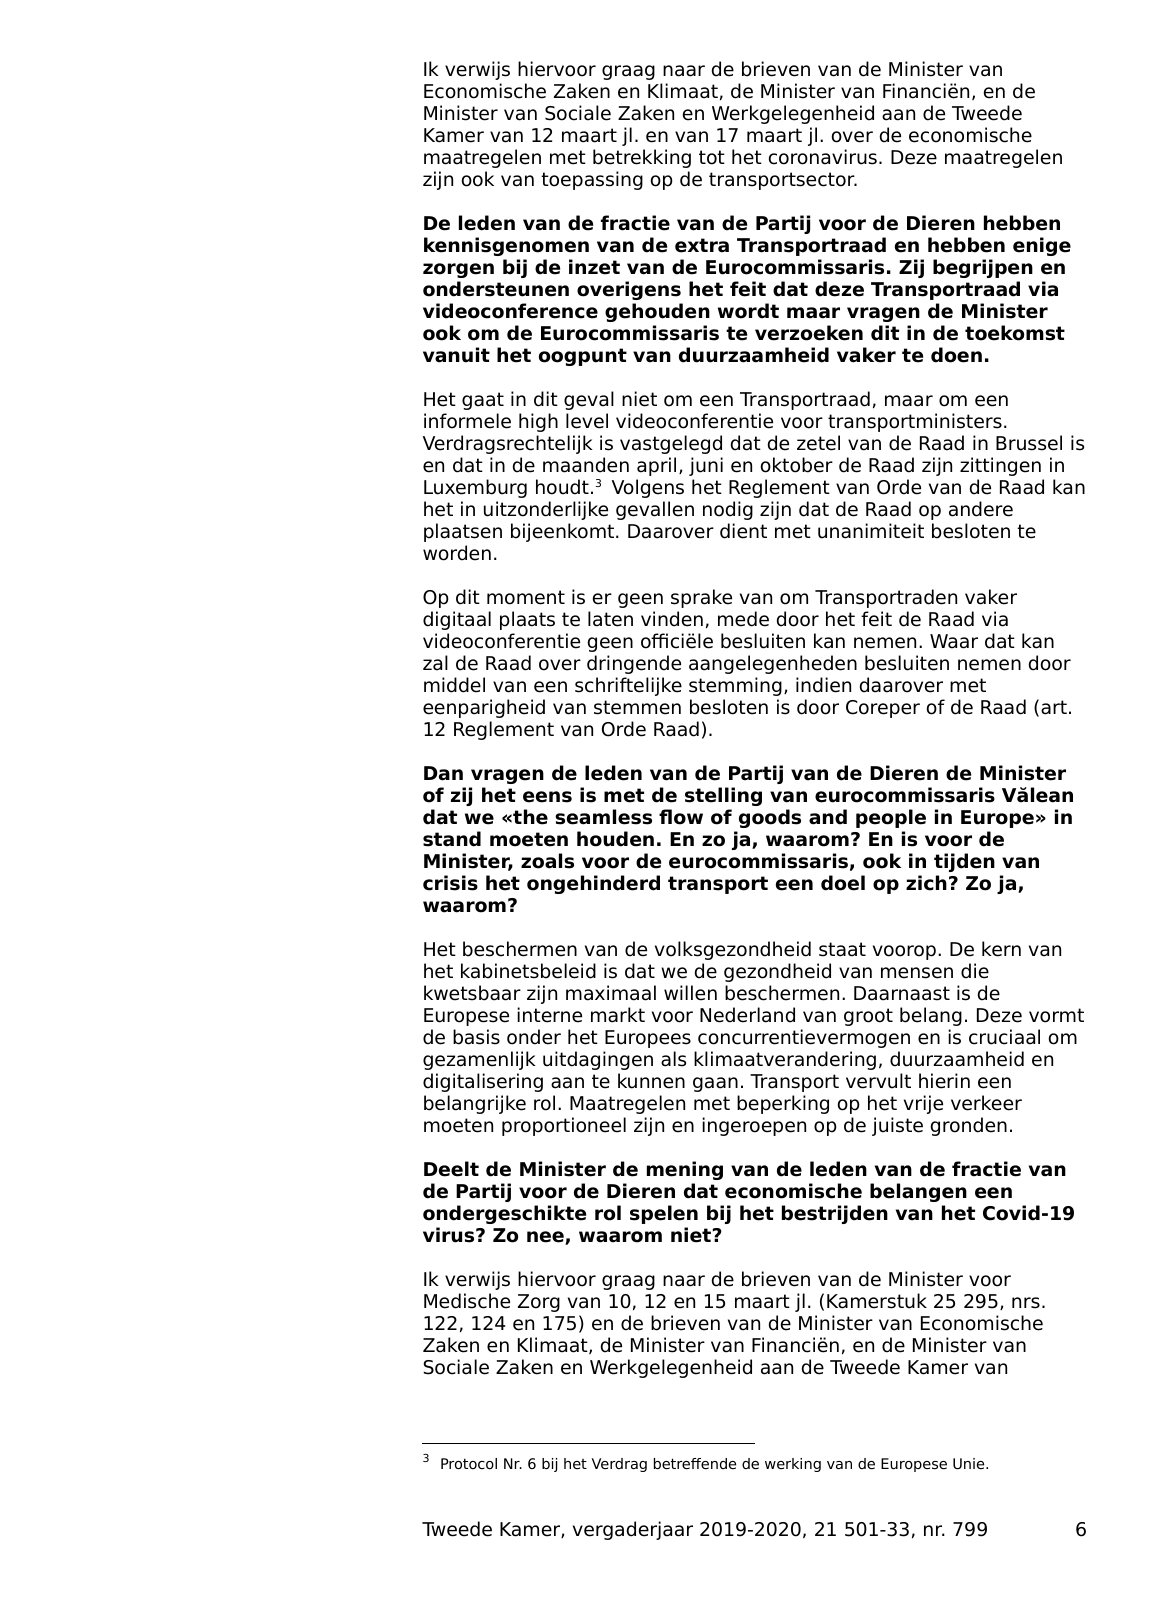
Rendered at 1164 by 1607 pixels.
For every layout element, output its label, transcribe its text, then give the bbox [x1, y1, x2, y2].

text Het beschermen van de volksgezondheid staat voorop. De kern van het kabinetsbeleid is dat we de gezondheid van mensen die kwetsbaar zijn maximaal willen beschermen. Daarnaast is de Europese interne markt voor Nederland van groot belang. Deze vormt de basis onder het Europees concurrentievermogen en is cruciaal om gezamenlijk uitdagingen als klimaatverandering, duurzaamheid en digitalisering aan te kunnen gaan. Transport vervult hierin een belangrijke rol. Maatregelen met beperking op het vrije verkeer moeten proportioneel zijn en ingeroepen op de juiste gronden. [422, 939, 1087, 1137]
text Het gaat in dit geval niet om een Transportraad, maar om een informele high level videoconferentie voor transportministers. Verdragsrechtelijk is vastgelegd dat de zetel van de Raad in Brussel is en dat in de maanden april, juni en oktober de Raad zijn zittingen in Luxemburg houdt. Volgens het Reglement van Orde van de Raad kan het in uitzonderlijke gevallen nodig zijn dat de Raad op andere plaatsen bijeenkomt. Daarover dient met unanimiteit besloten te worden. [422, 389, 1087, 565]
text Op dit moment is er geen sprake van om Transportraden vaker digitaal plaats te laten vinden, mede door het feit de Raad via videoconferentie geen officiële besluiten kan nemen. Waar dat kan zal de Raad over dringende aangelegenheden besluiten nemen door middel van een schriftelijke stemming, indien daarover met eenparigheid van stemmen besloten is door Coreper of de Raad (art. 12 Reglement van Orde Raad). [422, 587, 1087, 741]
text Protocol Nr. 6 bij het Verdrag betreffende de werking van de Europese Unie. [422, 1452, 1087, 1474]
text De leden van de fractie van de Partij voor de Dieren hebben kennisgenomen van de extra Transportraad en hebben enige zorgen bij de inzet van de Eurocommissaris. Zij begrijpen en ondersteunen overigens het feit dat deze Transportraad via videoconference gehouden wordt maar vragen de Minister ook om de Eurocommissaris te verzoeken dit in de toekomst vanuit het oogpunt van duurzaamheid vaker te doen. [422, 213, 1087, 367]
text Dan vragen de leden van de Partij van de Dieren de Minister of zij het eens is met de stelling van eurocommissaris Vălean dat we «the seamless flow of goods and people in Europe» in stand moeten houden. En zo ja, waarom? En is voor de Minister, zoals voor de eurocommissaris, ook in tijden van crisis het ongehinderd transport een doel op zich? Zo ja, waarom? [422, 763, 1087, 917]
text Ik verwijs hiervoor graag naar de brieven van de Minister van Economische Zaken en Klimaat, de Minister van Financiën, en de Minister van Sociale Zaken en Werkgelegenheid aan de Tweede Kamer van 12 maart jl. en van 17 maart jl. over de economische maatregelen met betrekking tot het coronavirus. Deze maatregelen zijn ook van toepassing op de transportsector. [422, 59, 1087, 191]
text Deelt de Minister de mening van de leden van de fractie van de Partij voor de Dieren dat economische belangen een ondergeschikte rol spelen bij het bestrijden van het Covid-19 virus? Zo nee, waarom niet? [422, 1159, 1087, 1247]
text Ik verwijs hiervoor graag naar de brieven van de Minister voor Medische Zorg van 10, 12 en 15 maart jl. (Kamerstuk 25 295, nrs. 122, 124 en 175) en de brieven van de Minister van Economische Zaken en Klimaat, de Minister van Financiën, en de Minister van Sociale Zaken en Werkgelegenheid aan de Tweede Kamer van [422, 1269, 1087, 1379]
